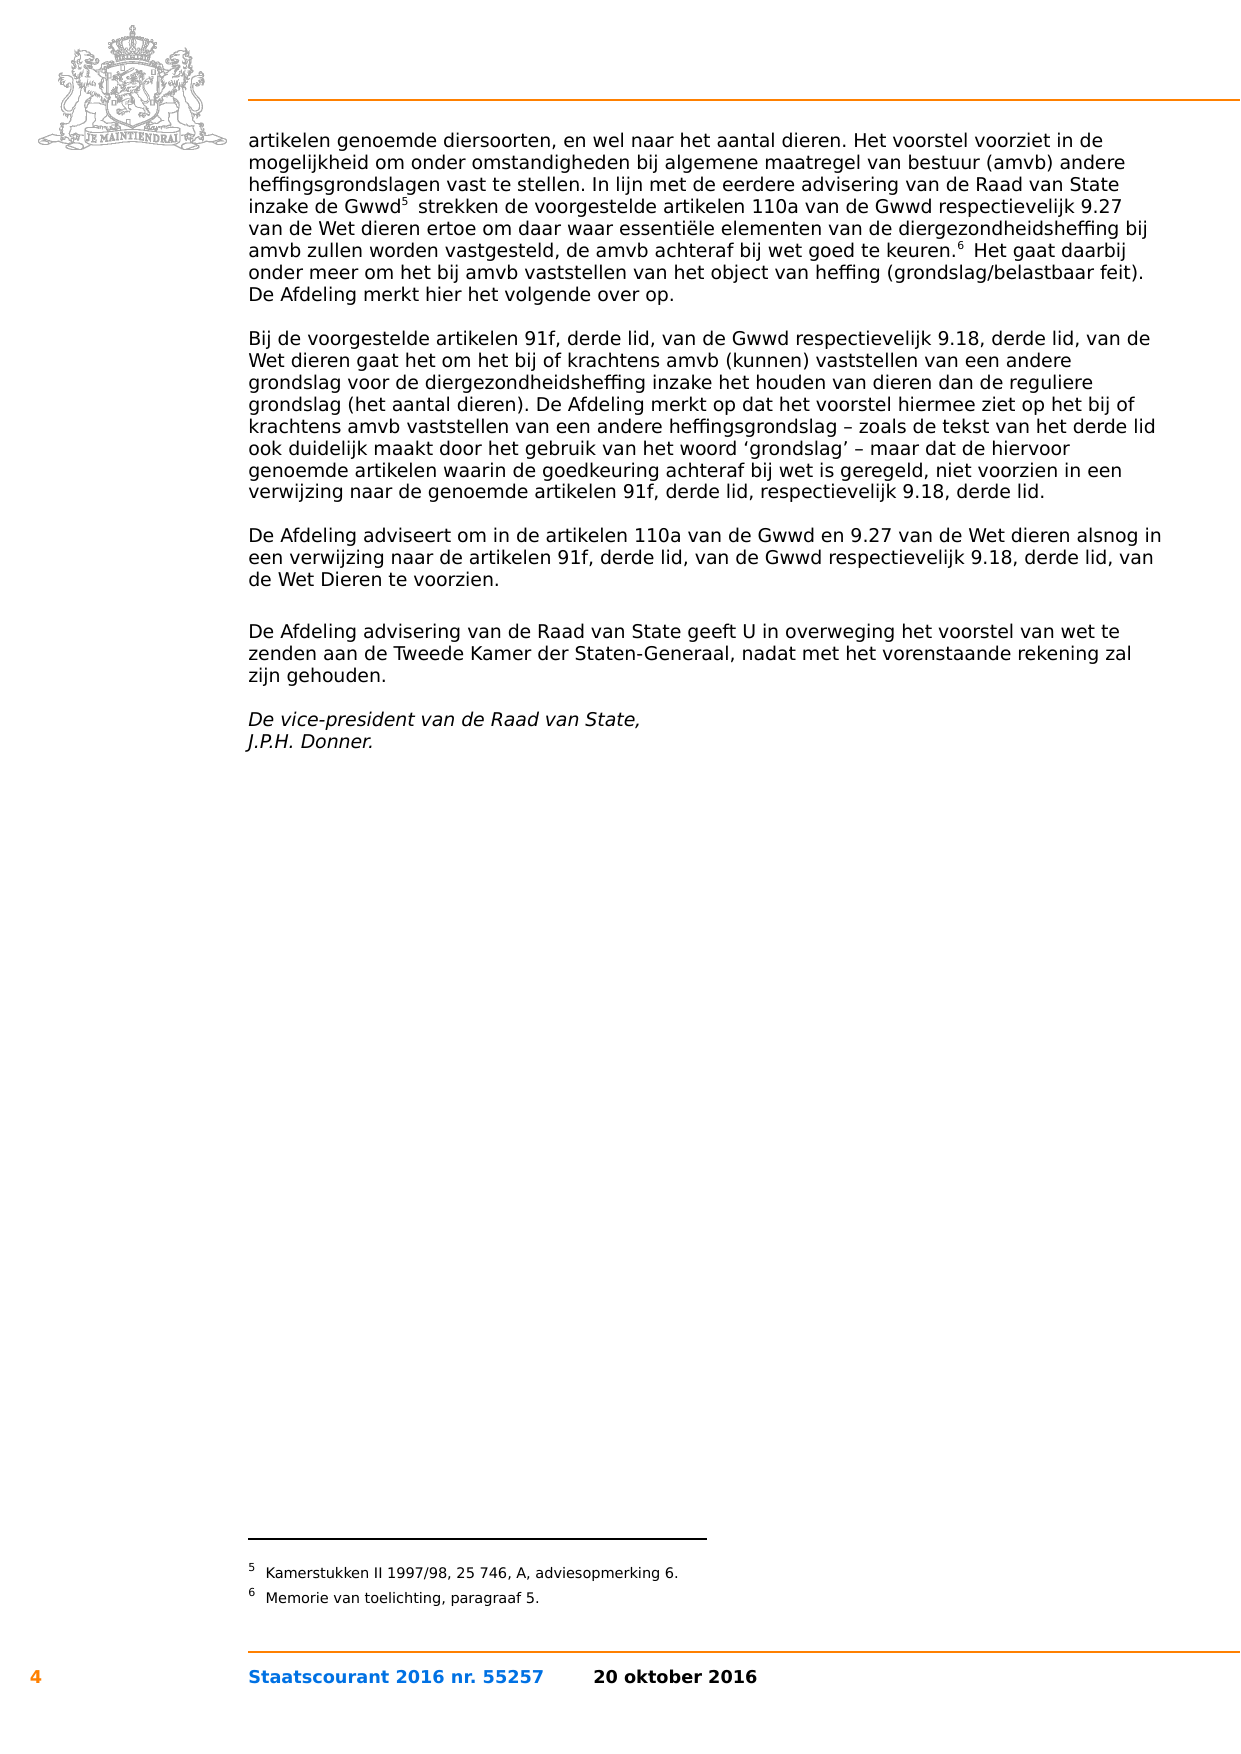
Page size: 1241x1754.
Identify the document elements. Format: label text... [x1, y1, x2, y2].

text artikelen genoemde diersoorten, en wel naar het aantal dieren. Het voorstel voorziet in de mogelijkheid om onder omstandigheden bij algemene maatregel van bestuur (amvb) andere heffingsgrondslagen vast te stellen. In lijn met de eerdere advisering van de Raad van State inzake de Gwwd strekken de voorgestelde artikelen 110a van de Gwwd respectievelijk 9.27 van de Wet dieren ertoe om daar waar essentiële elementen van de diergezondheidsheffing bij amvb zullen worden vastgesteld, de amvb achteraf bij wet goed te keuren. Het gaat daarbij onder meer om het bij amvb vaststellen van het object van heffing (grondslag/belastbaar feit). De Afdeling merkt hier het volgende over op. [248, 130, 1163, 306]
text Memorie van toelichting, paragraaf 5. [248, 1586, 1163, 1608]
text De Afdeling adviseert om in de artikelen 110a van de Gwwd en 9.27 van de Wet dieren alsnog in een verwijzing naar de artikelen 91f, derde lid, van de Gwwd respectievelijk 9.18, derde lid, van de Wet Dieren te voorzien. [248, 525, 1163, 591]
text De Afdeling advisering van de Raad van State geeft U in overweging het voorstel van wet te zenden aan de Tweede Kamer der Staten-Generaal, nadat met het vorenstaande rekening zal zijn gehouden. [248, 621, 1163, 687]
picture [38, 25, 227, 150]
text De vice-president van de Raad van State, J.P.H. Donner. [248, 709, 1163, 753]
text Bij de voorgestelde artikelen 91f, derde lid, van de Gwwd respectievelijk 9.18, derde lid, van de Wet dieren gaat het om het bij of krachtens amvb (kunnen) vaststellen van een andere grondslag voor de diergezondheidsheffing inzake het houden van dieren dan de reguliere grondslag (het aantal dieren). De Afdeling merkt op dat het voorstel hiermee ziet op het bij of krachtens amvb vaststellen van een andere heffingsgrondslag – zoals de tekst van het derde lid ook duidelijk maakt door het gebruik van het woord ‘grondslag’ – maar dat de hiervoor genoemde artikelen waarin de goedkeuring achteraf bij wet is geregeld, niet voorzien in een verwijzing naar de genoemde artikelen 91f, derde lid, respectievelijk 9.18, derde lid. [248, 328, 1163, 503]
text Kamerstukken II 1997/98, 25 746, A, adviesopmerking 6. [248, 1561, 1163, 1583]
